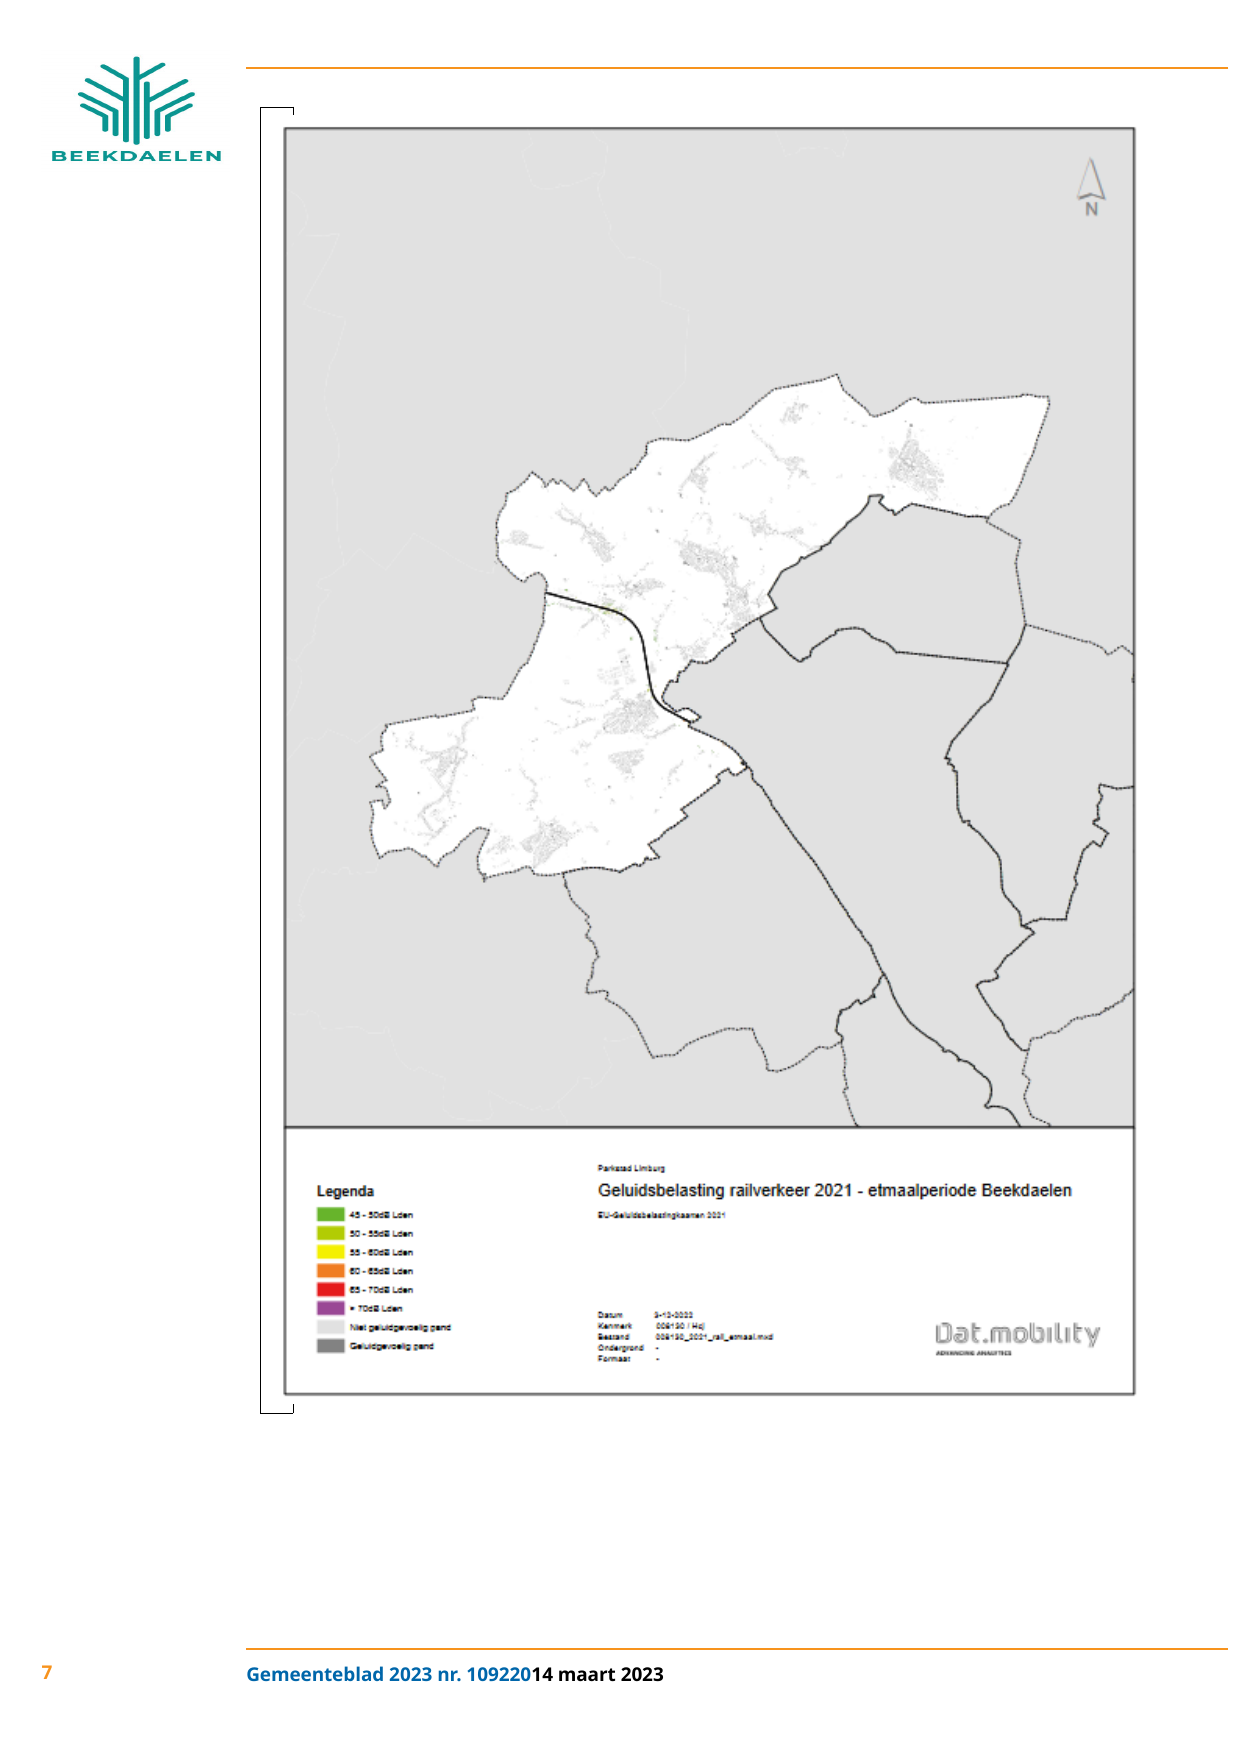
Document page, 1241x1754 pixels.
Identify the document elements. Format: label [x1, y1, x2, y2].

picture [268, 115, 1155, 1404]
picture [41, 47, 231, 172]
